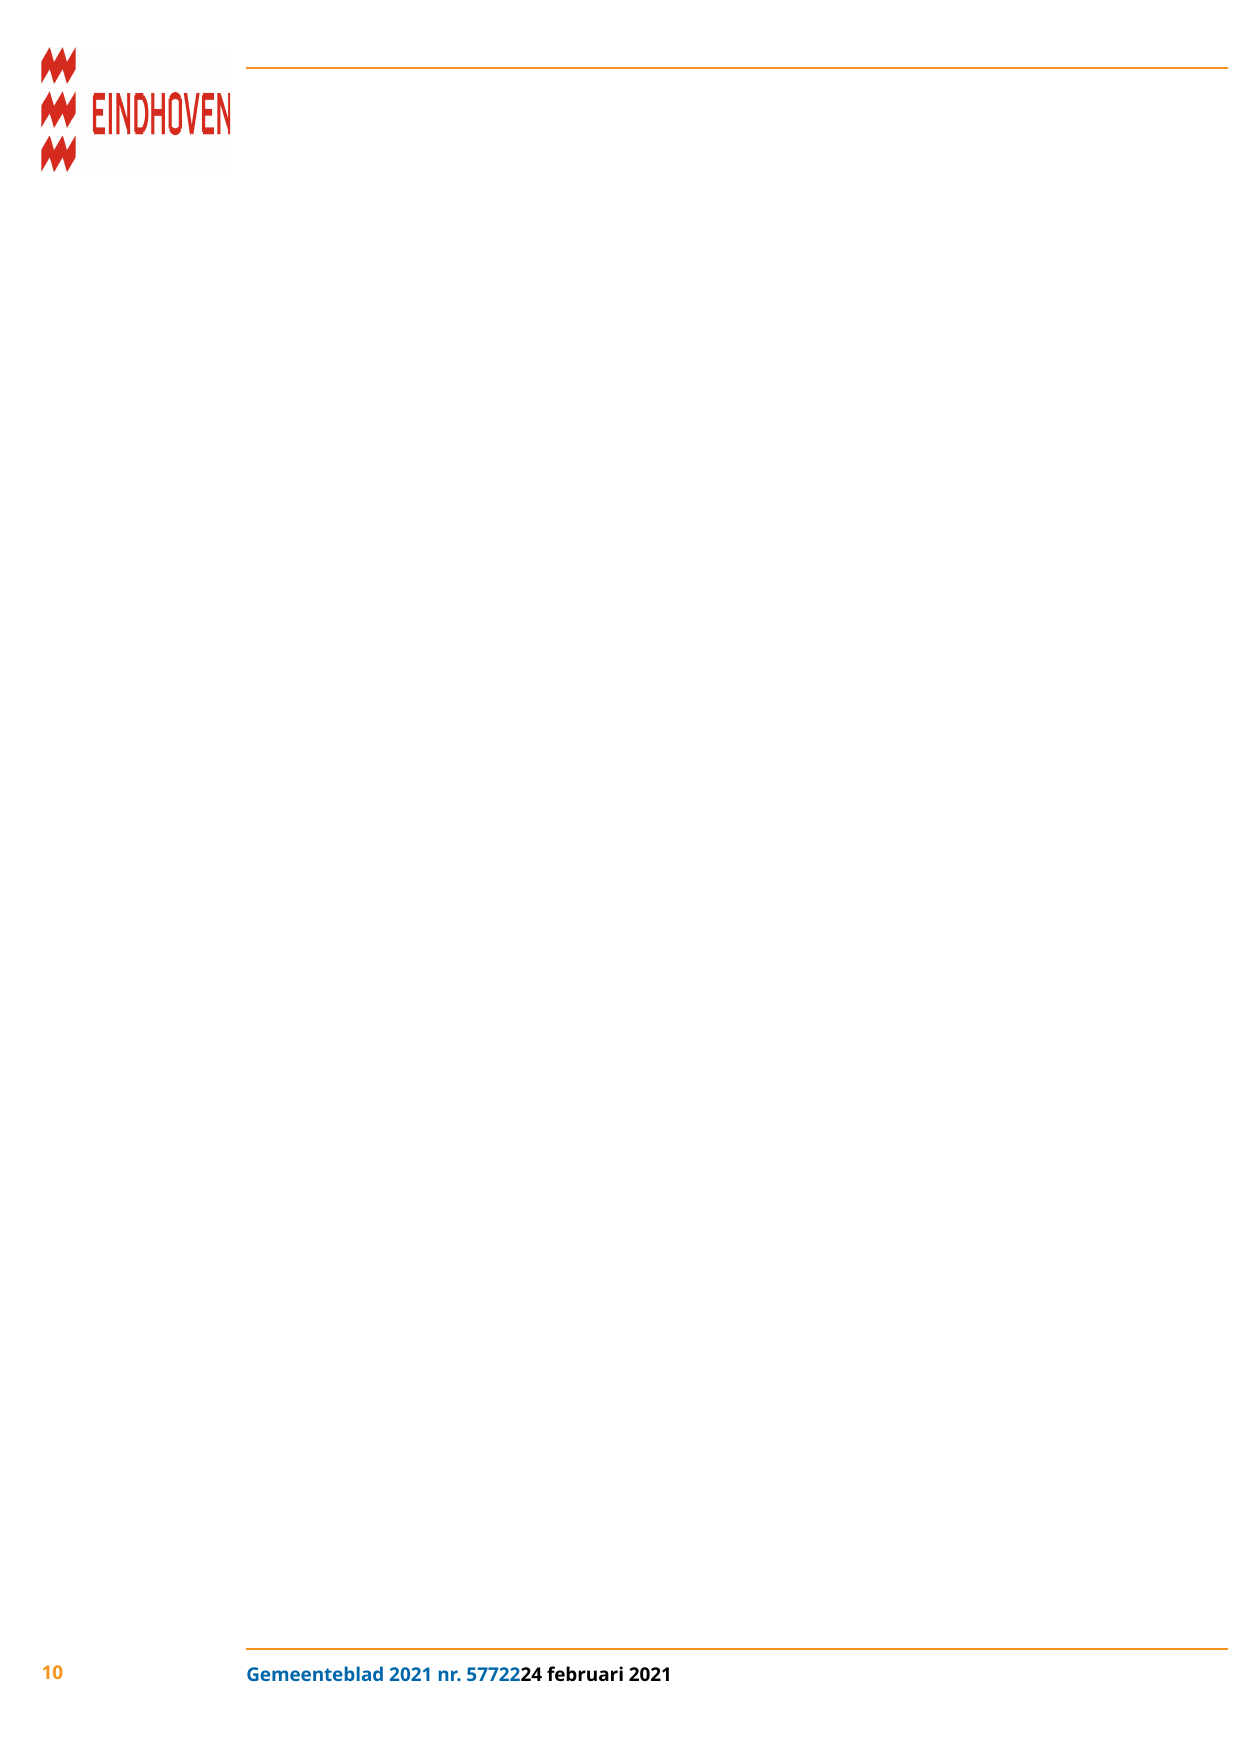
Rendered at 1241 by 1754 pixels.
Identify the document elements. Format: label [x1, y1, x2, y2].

picture [41, 47, 231, 172]
